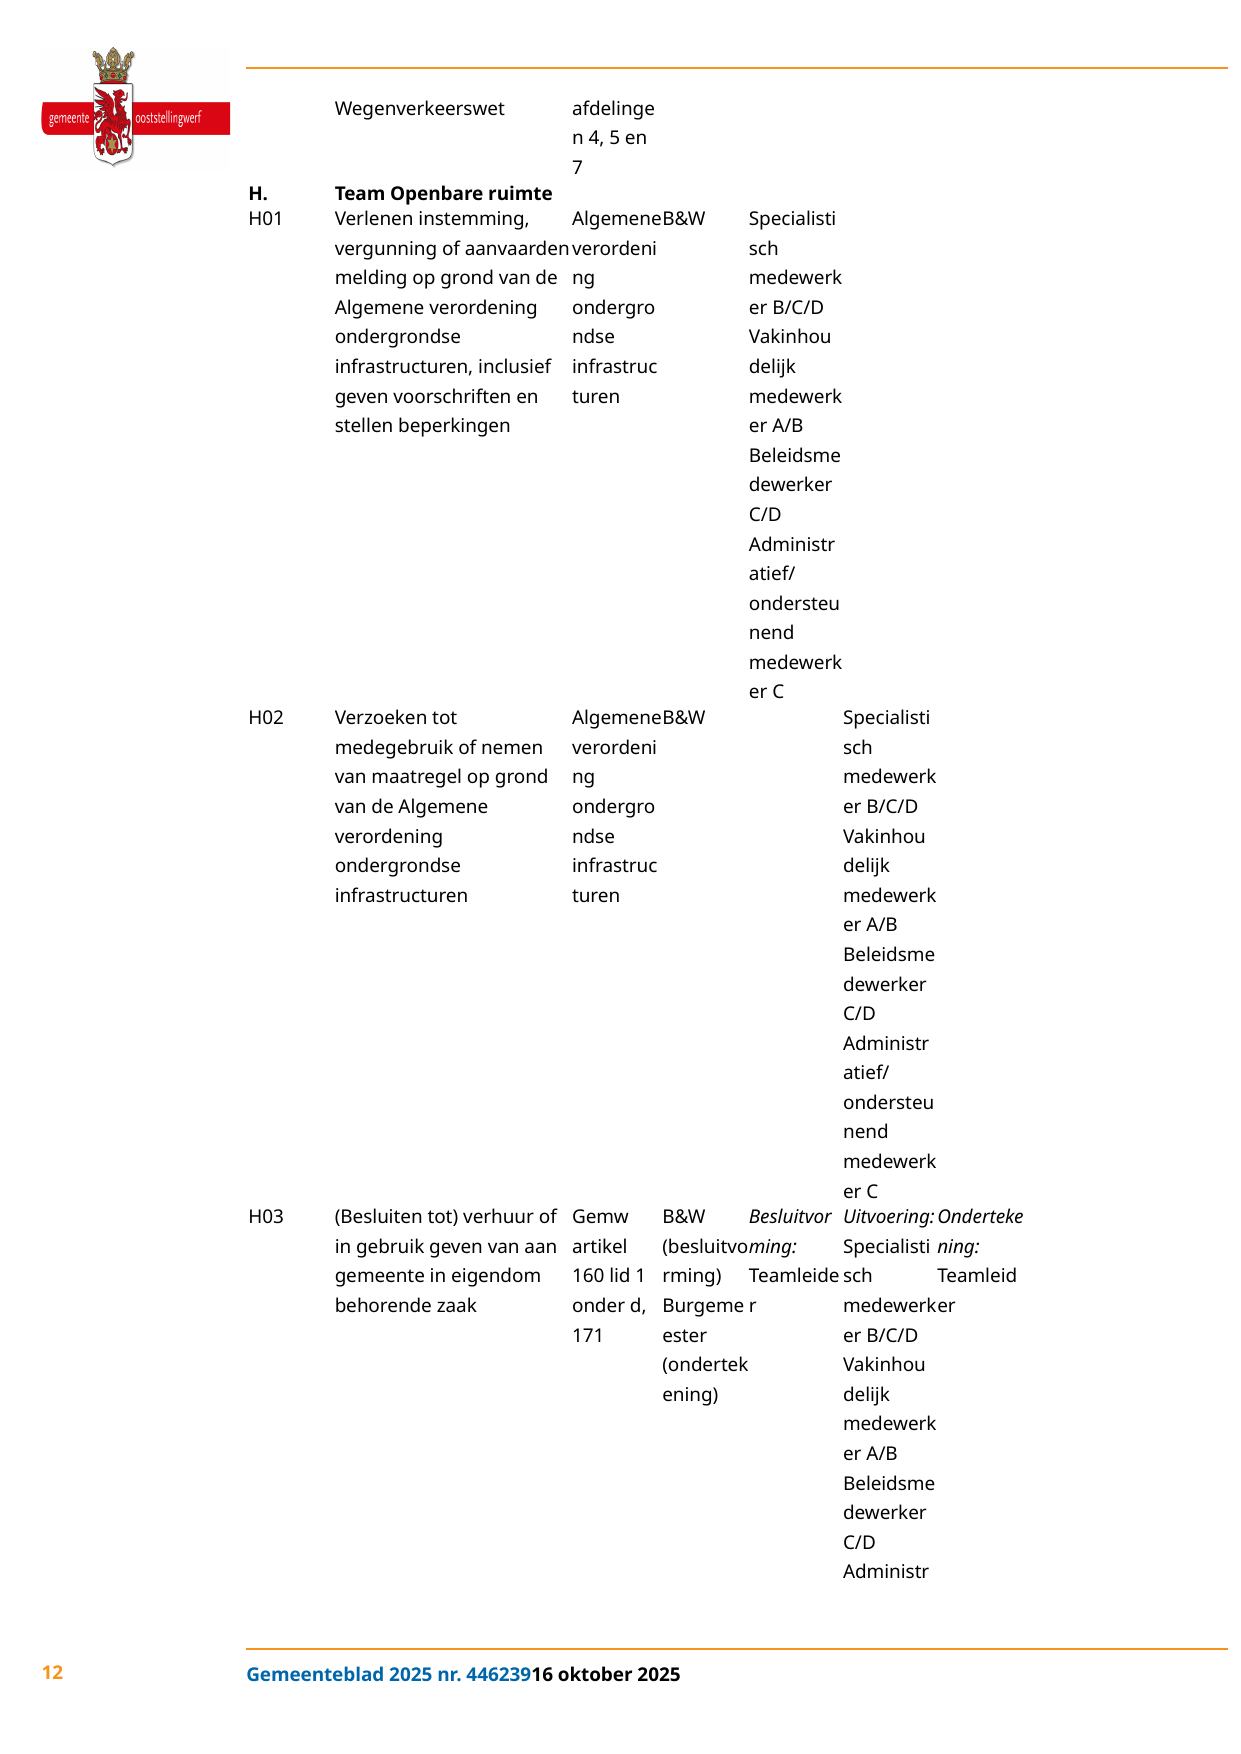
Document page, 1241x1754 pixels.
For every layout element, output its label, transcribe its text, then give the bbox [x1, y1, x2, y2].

table_cell [1027, 205, 1152, 704]
table_cell Besluitvorming: Teamleider [749, 1204, 843, 1584]
table_cell afdelingen 4, 5 en 7 [572, 95, 662, 180]
table_cell [1027, 1204, 1152, 1584]
table_cell Gemw artikel 160 lid 1 onder d, 171 [572, 1204, 662, 1584]
table_cell [843, 205, 937, 704]
table_cell Ondertekening: Teamleider [937, 1204, 1027, 1584]
table_cell [662, 95, 749, 180]
table_cell Algemene verordening ondergrondse infrastructuren [572, 205, 662, 704]
table_cell [248, 95, 334, 180]
table_cell H. [248, 180, 334, 205]
table_cell Uitvoering: Specialistisch medewerker B/C/D Vakinhoudelijk medewerker A/B Beleidsmedewerker C/D Administr [843, 1204, 937, 1584]
table_cell (Besluiten tot) verhuur of in gebruik geven van aan gemeente in eigendom behorende zaak [335, 1204, 572, 1584]
table_cell [572, 180, 662, 205]
table_cell B&W (besluitvorming) Burgemeester (ondertekening) [662, 1204, 749, 1584]
table_cell Wegenverkeerswet [335, 95, 572, 180]
table_cell [749, 95, 843, 180]
table_cell Algemene verordening ondergrondse infrastructuren [572, 705, 662, 1203]
table_cell H01 [248, 205, 334, 704]
table_cell Specialistisch medewerker B/C/D Vakinhoudelijk medewerker A/B Beleidsmedewerker C/D Administratief/ondersteunend medewerker C [843, 705, 937, 1203]
table_cell [843, 180, 937, 205]
table_cell [937, 705, 1027, 1203]
table_cell [937, 95, 1027, 180]
table_cell [662, 180, 749, 205]
table_cell [1027, 95, 1152, 180]
table_cell [749, 705, 843, 1203]
table_cell [1027, 705, 1152, 1203]
table_cell [749, 180, 843, 205]
table_cell [1027, 180, 1152, 205]
picture [41, 47, 231, 172]
table_cell Team Openbare ruimte [335, 180, 572, 205]
table_cell [843, 95, 937, 180]
table_cell [937, 205, 1027, 704]
table_cell H03 [248, 1204, 334, 1584]
table_cell H02 [248, 705, 334, 1203]
table_cell B&W [662, 705, 749, 1203]
table_cell [937, 180, 1027, 205]
table_cell Verlenen instemming, vergunning of aanvaarden melding op grond van de Algemene verordening ondergrondse infrastructuren, inclusief geven voorschriften en stellen beperkingen [335, 205, 572, 704]
table_cell Verzoeken tot medegebruik of nemen van maatregel op grond van de Algemene verordening ondergrondse infrastructuren [335, 705, 572, 1203]
table_cell B&W [662, 205, 749, 704]
table_cell Specialistisch medewerker B/C/D Vakinhoudelijk medewerker A/B Beleidsmedewerker C/D Administratief/ondersteunend medewerker C [749, 205, 843, 704]
